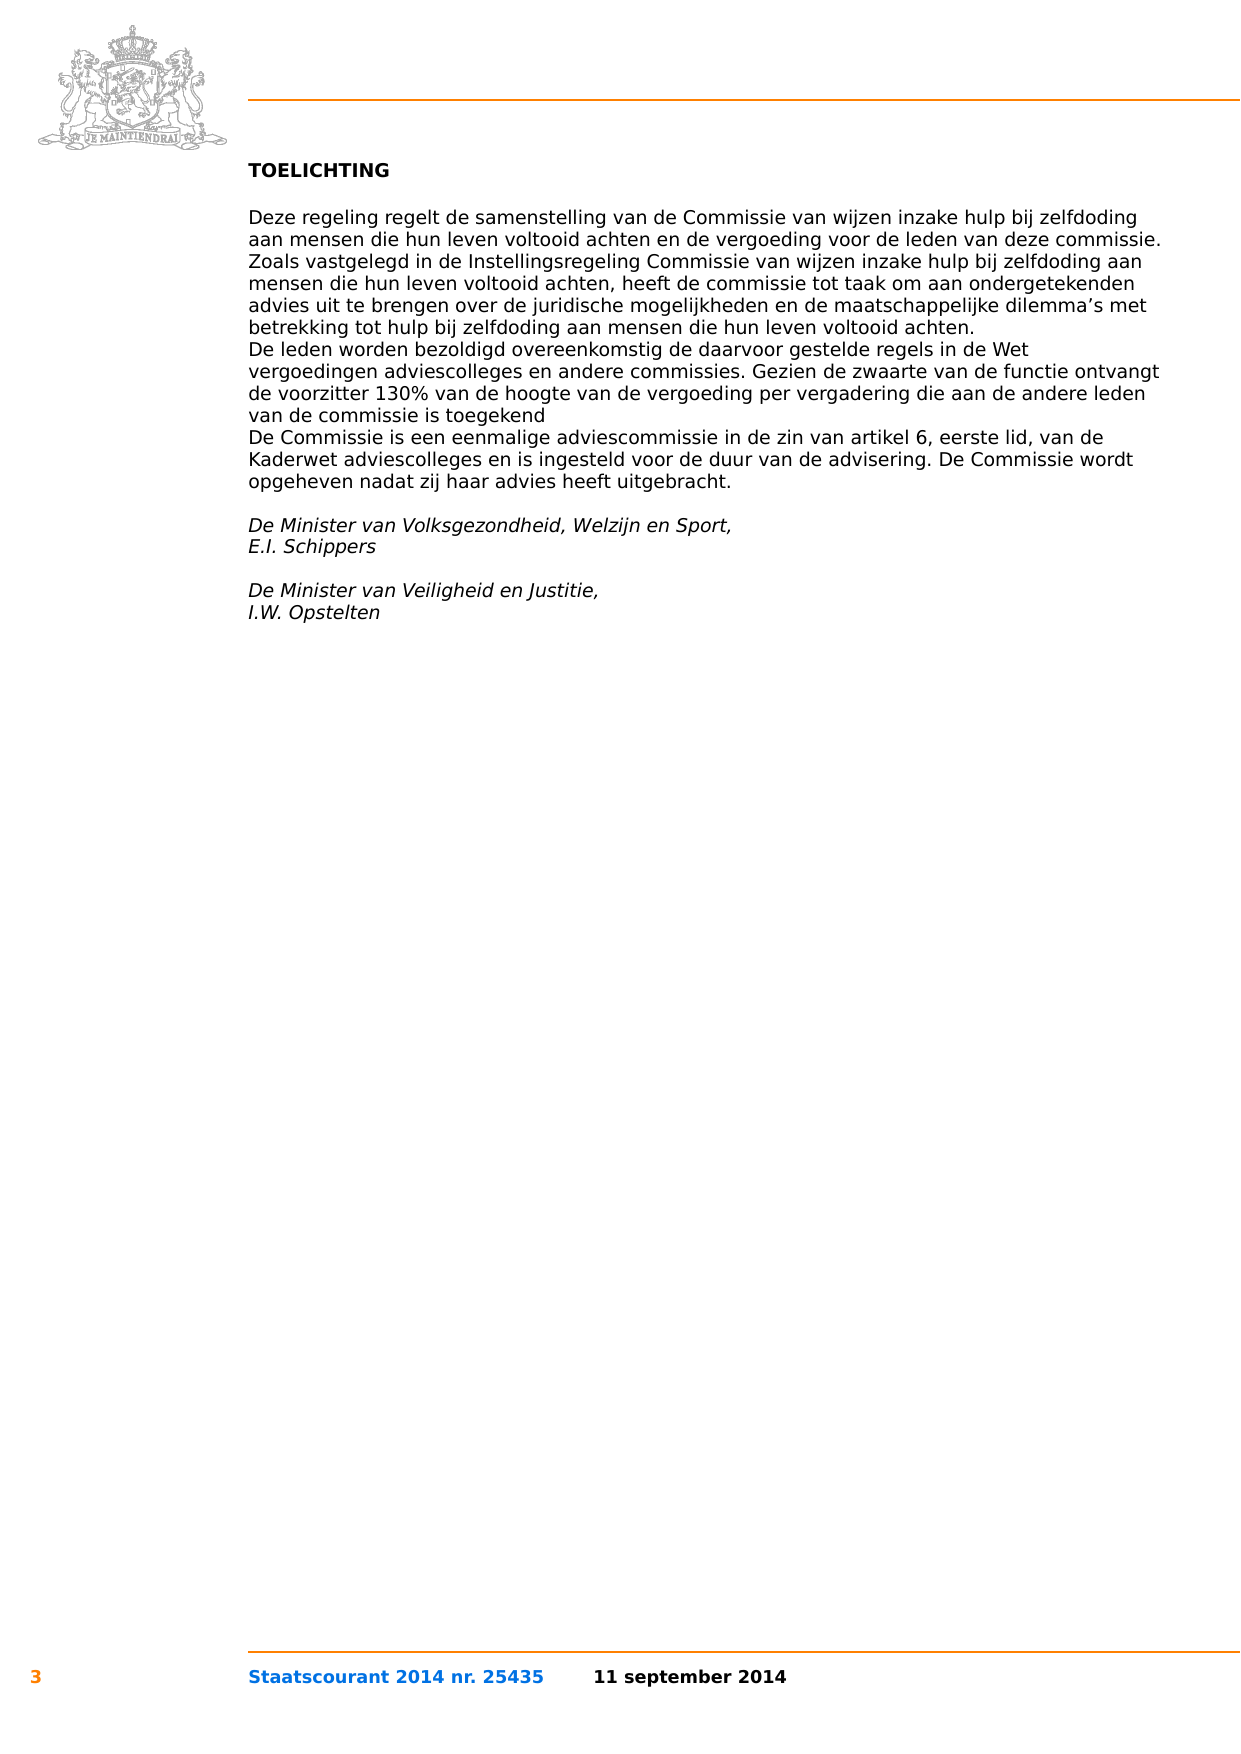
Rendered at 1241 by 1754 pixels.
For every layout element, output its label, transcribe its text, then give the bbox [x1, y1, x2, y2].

text De Minister van Veiligheid en Justitie, I.W. Opstelten [248, 580, 1163, 624]
text De Minister van Volksgezondheid, Welzijn en Sport, E.I. Schippers [248, 514, 1163, 558]
text Zoals vastgelegd in de Instellingsregeling Commissie van wijzen inzake hulp bij zelfdoding aan mensen die hun leven voltooid achten, heeft de commissie tot taak om aan ondergetekenden advies uit te brengen over de juridische mogelijkheden en de maatschappelijke dilemma’s met betrekking tot hulp bij zelfdoding aan mensen die hun leven voltooid achten. [248, 251, 1163, 339]
text Deze regeling regelt de samenstelling van de Commissie van wijzen inzake hulp bij zelfdoding aan mensen die hun leven voltooid achten en de vergoeding voor de leden van deze commissie. [248, 207, 1163, 251]
text De Commissie is een eenmalige adviescommissie in de zin van artikel 6, eerste lid, van de Kaderwet adviescolleges en is ingesteld voor de duur van de advisering. De Commissie wordt opgeheven nadat zij haar advies heeft uitgebracht. [248, 427, 1163, 493]
subtitle TOELICHTING [248, 160, 1163, 182]
picture [38, 25, 227, 150]
text De leden worden bezoldigd overeenkomstig de daarvoor gestelde regels in de Wet vergoedingen adviescolleges en andere commissies. Gezien de zwaarte van de functie ontvangt de voorzitter 130% van de hoogte van de vergoeding per vergadering die aan de andere leden van de commissie is toegekend [248, 339, 1163, 427]
